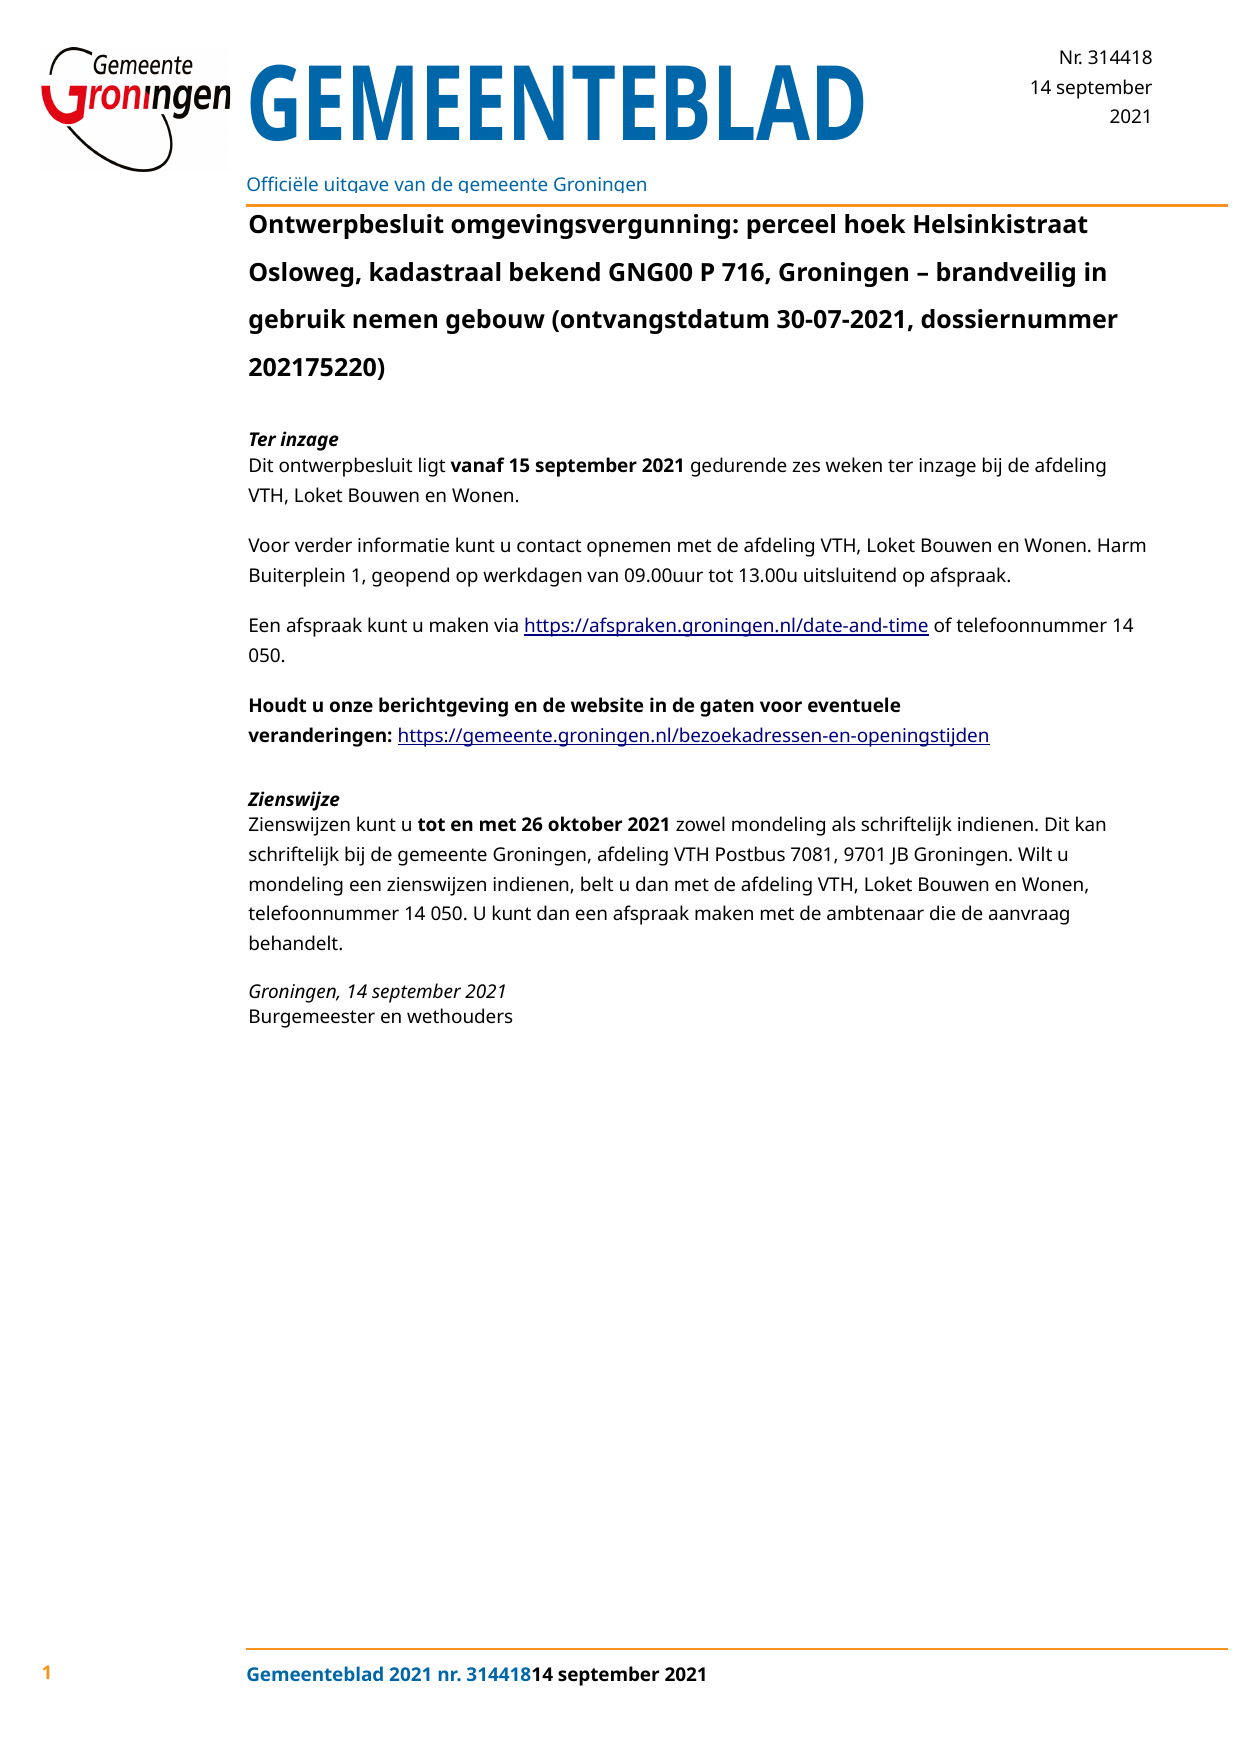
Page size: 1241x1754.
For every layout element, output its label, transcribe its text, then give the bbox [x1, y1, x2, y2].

text Een afspraak kunt u maken via https://afspraken.groningen.nl/date-and-time of telefoonnummer 14 050. [248, 612, 1152, 668]
text Zienswijze [248, 786, 1152, 812]
picture [41, 47, 231, 172]
text Dit ontwerpbesluit ligt vanaf 15 september 2021 gedurende zes weken ter inzage bij de afdeling VTH, Loket Bouwen en Wonen. [248, 452, 1152, 508]
text Ter inzage [248, 427, 1152, 452]
text Houdt u onze berichtgeving en de website in de gaten voor eventuele veranderingen: https://gemeente.groningen.nl/bezoekadressen-en-openingstijden [248, 692, 1152, 748]
text Groningen, 14 september 2021 [248, 978, 1152, 1003]
text Ontwerpbesluit omgevingsvergunning: perceel hoek Helsinkistraat Osloweg, kadastraal bekend GNG00 P 716, Groningen – brandveilig in gebruik nemen gebouw (ontvangstdatum 30-07-2021, dossiernummer 202175220) [248, 207, 1152, 384]
text Zienswijzen kunt u tot en met 26 oktober 2021 zowel mondeling als schriftelijk indienen. Dit kan schriftelijk bij de gemeente Groningen, afdeling VTH Postbus 7081, 9701 JB Groningen. Wilt u mondeling een zienswijzen indienen, belt u dan met de afdeling VTH, Loket Bouwen en Wonen, telefoonnummer 14 050. U kunt dan een afspraak maken met de ambtenaar die de aanvraag behandelt. [248, 812, 1152, 956]
text Voor verder informatie kunt u contact opnemen met de afdeling VTH, Loket Bouwen en Wonen. Harm Buiterplein 1, geopend op werkdagen van 09.00uur tot 13.00u uitsluitend op afspraak. [248, 532, 1152, 588]
text Burgemeester en wethouders [248, 1003, 1152, 1029]
